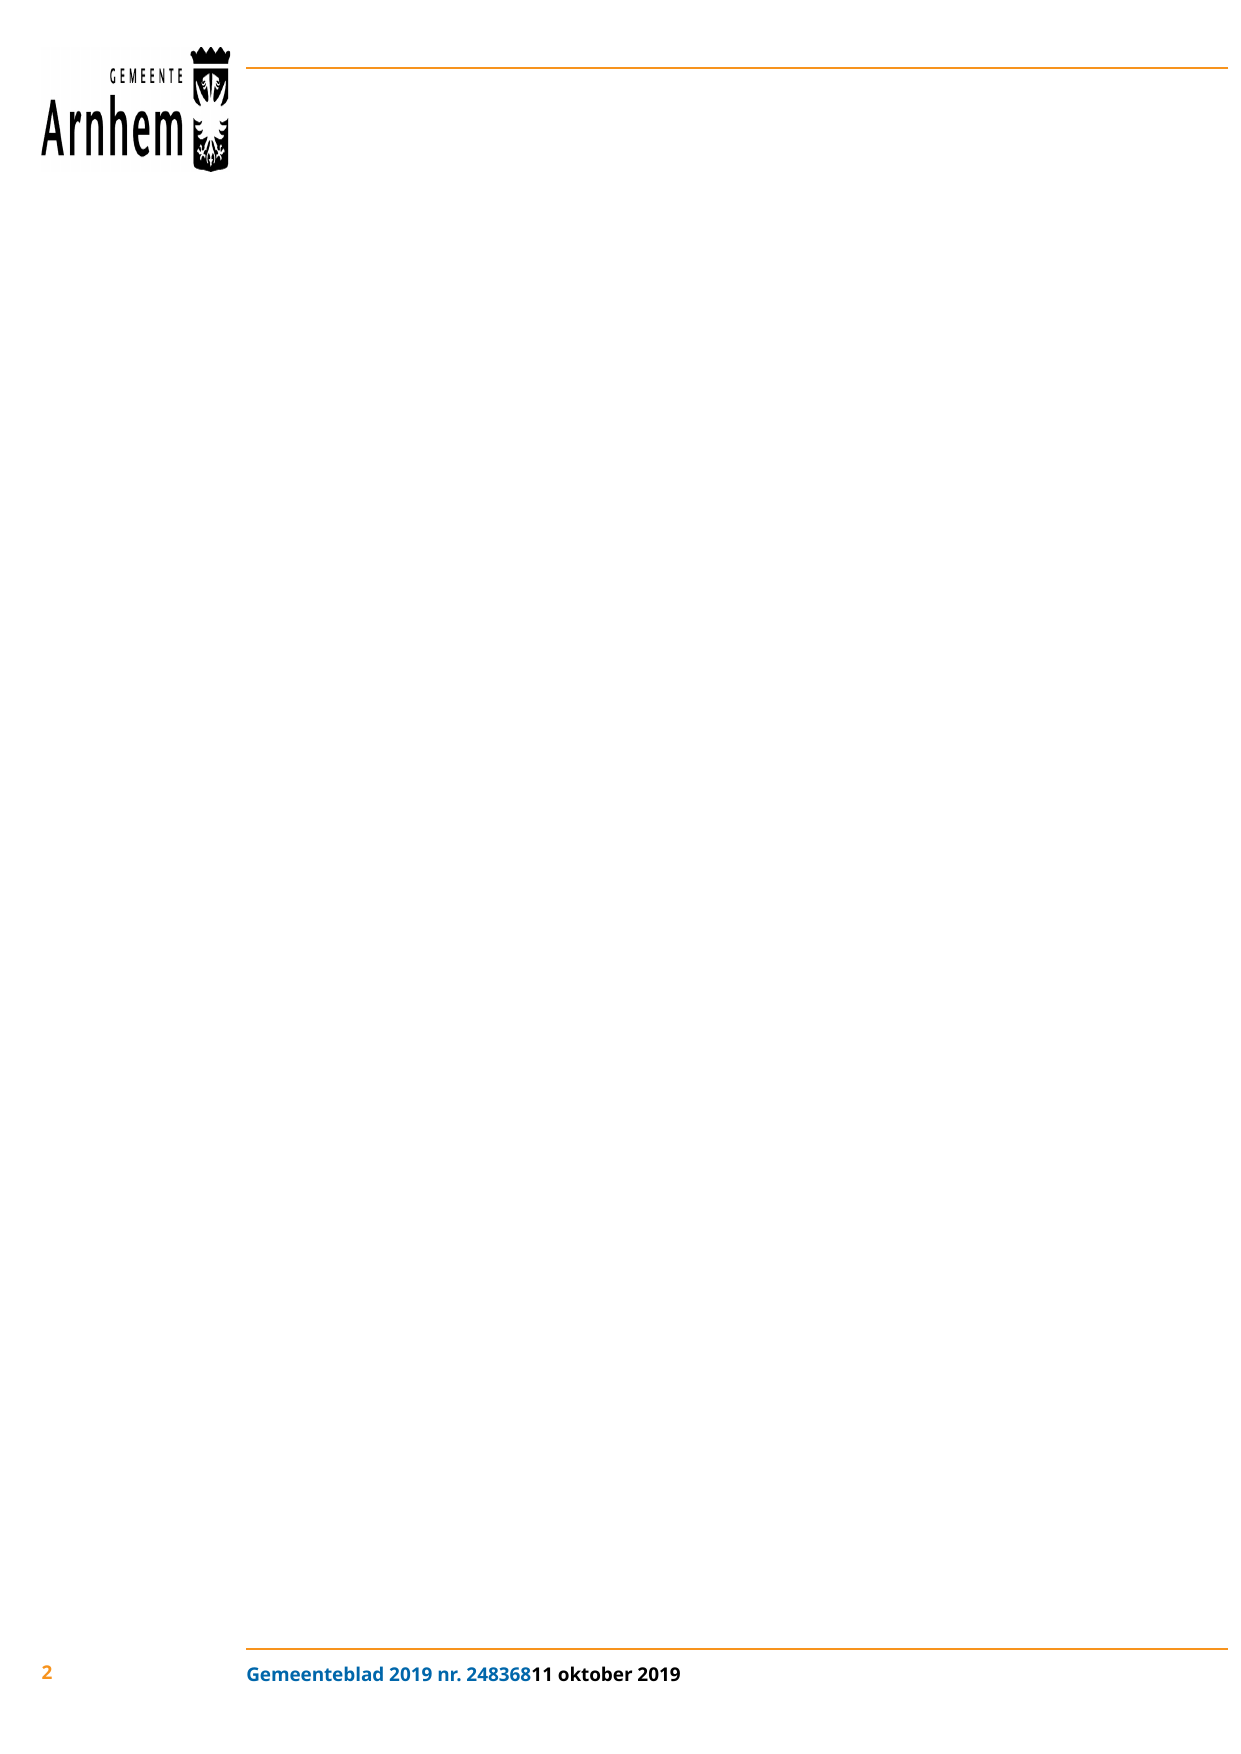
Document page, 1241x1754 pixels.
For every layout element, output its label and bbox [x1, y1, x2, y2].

picture [41, 47, 231, 172]
